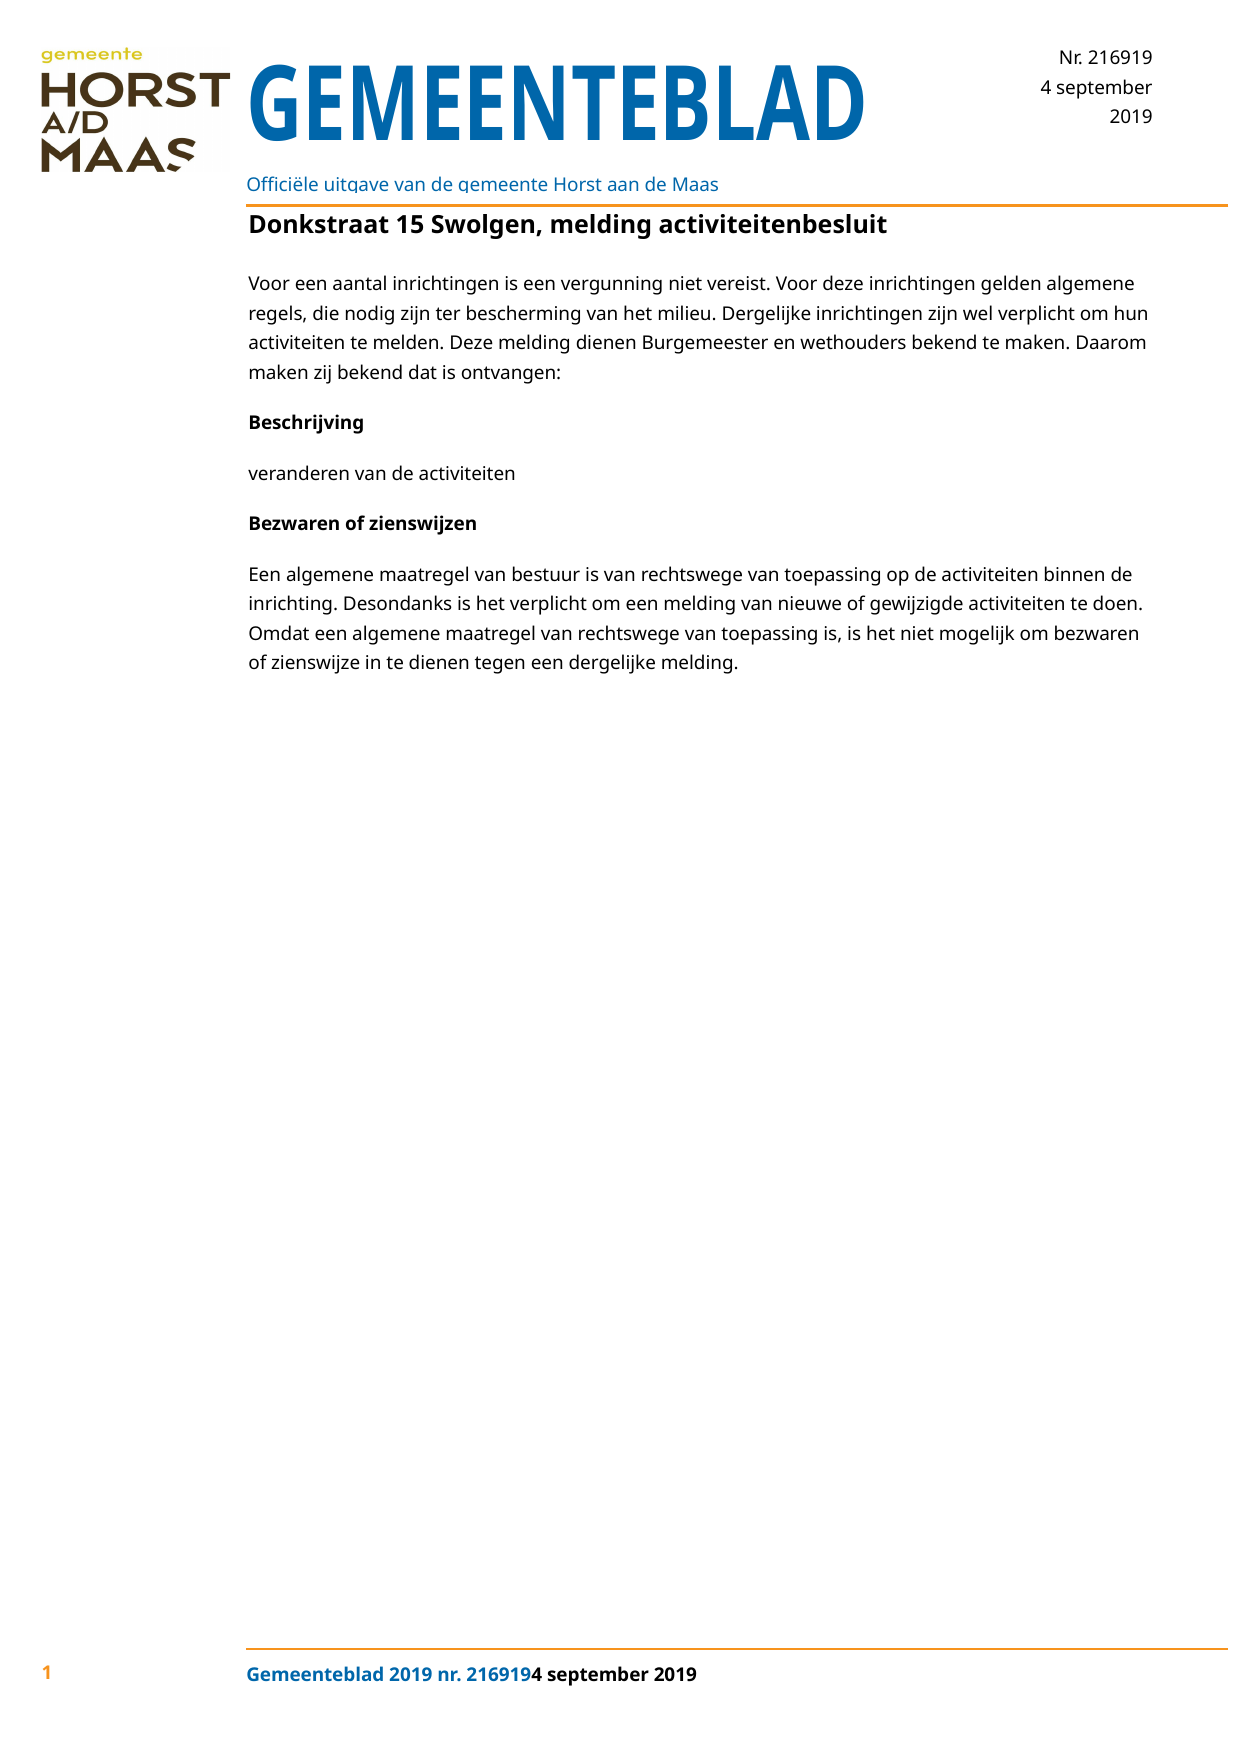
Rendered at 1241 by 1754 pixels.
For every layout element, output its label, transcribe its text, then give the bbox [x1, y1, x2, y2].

text Bezwaren of zienswijzen [248, 510, 1152, 536]
text Voor een aantal inrichtingen is een vergunning niet vereist. Voor deze inrichtingen gelden algemene regels, die nodig zijn ter bescherming van het milieu. Dergelijke inrichtingen zijn wel verplicht om hun activiteiten te melden. Deze melding dienen Burgemeester en wethouders bekend te maken. Daarom maken zij bekend dat is ontvangen: [248, 270, 1152, 385]
text veranderen van de activiteiten [248, 460, 1152, 486]
picture [41, 47, 231, 172]
text Donkstraat 15 Swolgen, melding activiteitenbesluit [248, 207, 1152, 241]
text Een algemene maatregel van bestuur is van rechtswege van toepassing op de activiteiten binnen de inrichting. Desondanks is het verplicht om een melding van nieuwe of gewijzigde activiteiten te doen. Omdat een algemene maatregel van rechtswege van toepassing is, is het niet mogelijk om bezwaren of zienswijze in te dienen tegen een dergelijke melding. [248, 561, 1152, 675]
text Beschrijving [248, 409, 1152, 435]
